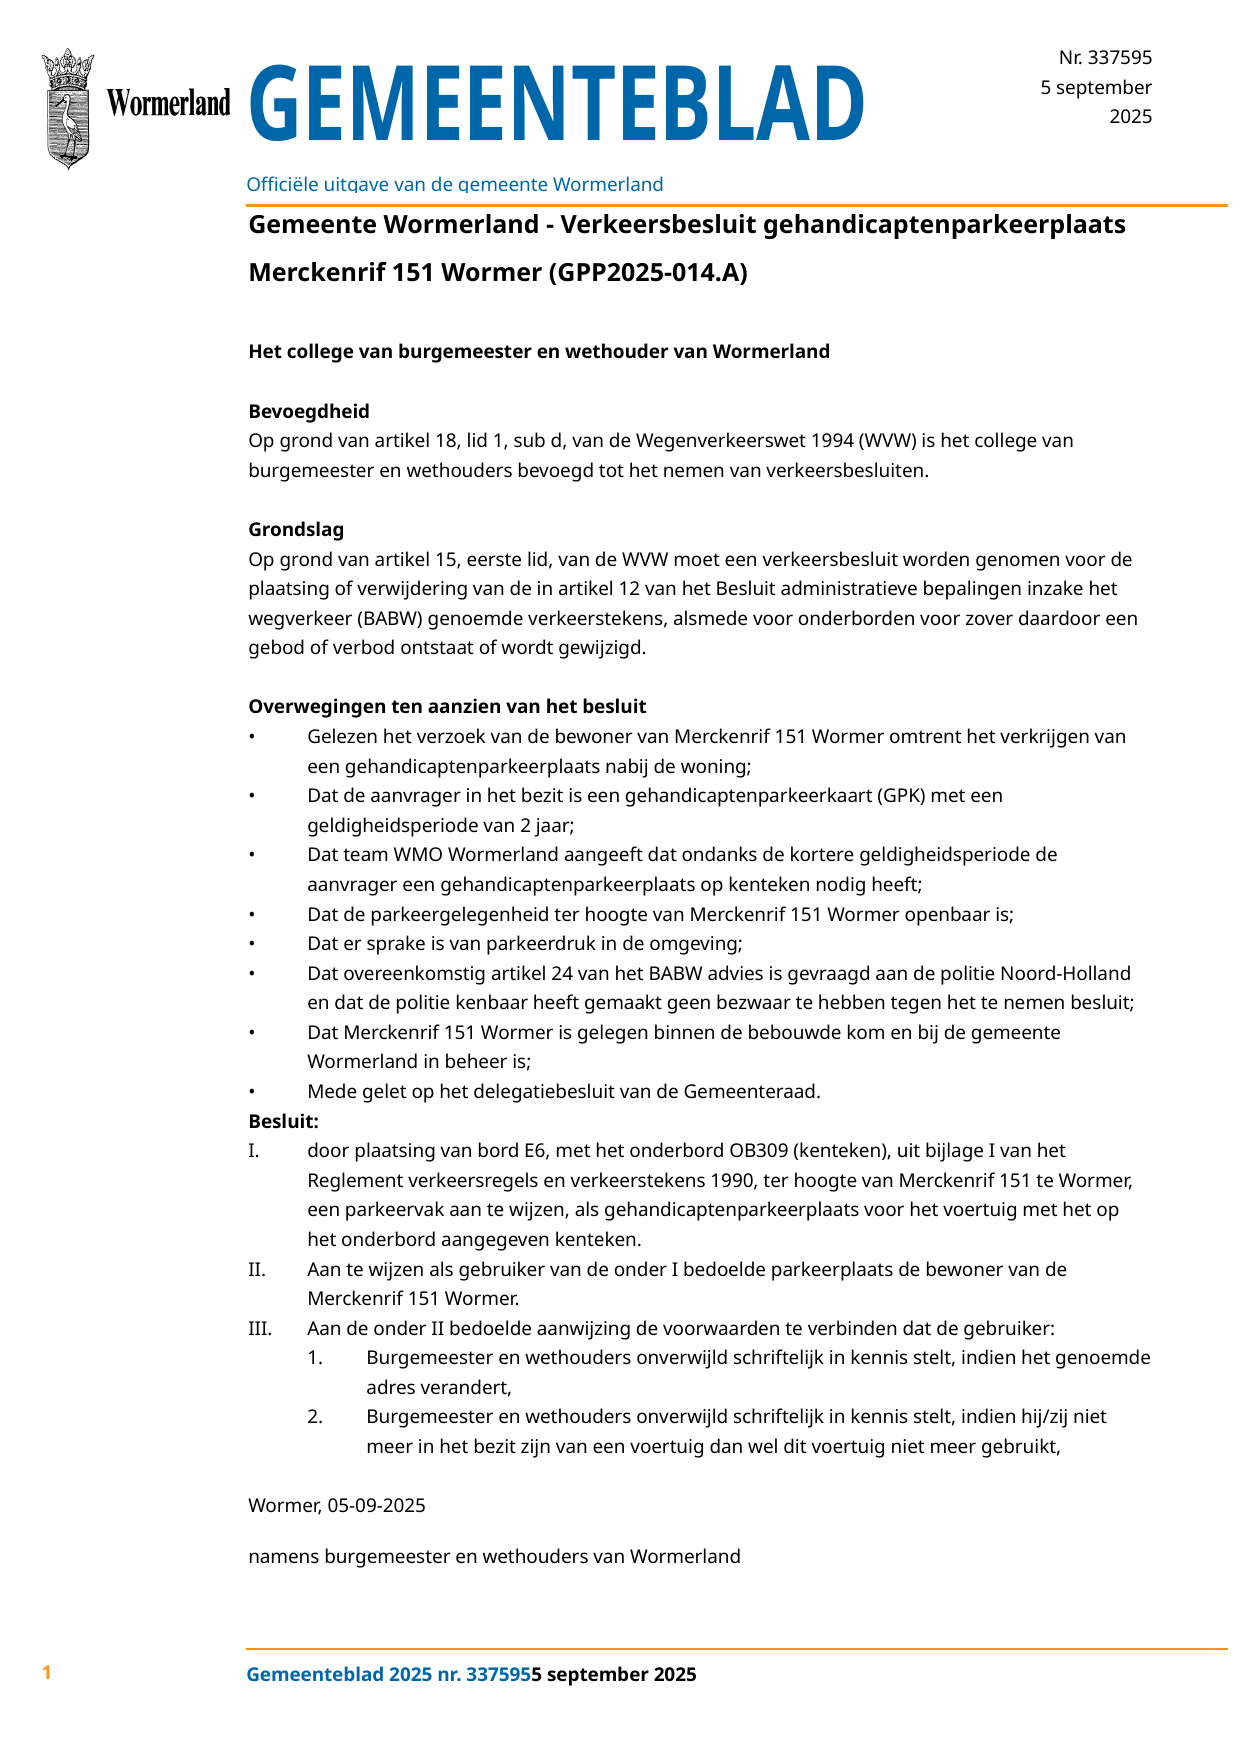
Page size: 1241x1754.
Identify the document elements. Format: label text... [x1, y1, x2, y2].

list Burgemeester en wethouders onverwijld schriftelijk in kennis stelt, indien het genoemde adres verandert, [307, 1344, 1152, 1400]
list Dat de parkeergelegenheid ter hoogte van Merckenrif 151 Wormer openbaar is; [248, 901, 1152, 926]
list Dat er sprake is van parkeerdruk in de omgeving; [248, 930, 1152, 956]
picture [41, 47, 231, 172]
list Dat Merckenrif 151 Wormer is gelegen binnen de bebouwde kom en bij de gemeente Wormerland in beheer is; [248, 1019, 1152, 1074]
list Dat de aanvrager in het bezit is een gehandicaptenparkeerkaart (GPK) met een geldigheidsperiode van 2 jaar; [248, 782, 1152, 838]
list Dat team WMO Wormerland aangeeft dat ondanks de kortere geldigheidsperiode de aanvrager een gehandicaptenparkeerplaats op kenteken nodig heeft; [248, 842, 1152, 897]
text namens burgemeester en wethouders van Wormerland [248, 1543, 1152, 1568]
text Op grond van artikel 15, eerste lid, van de WVW moet een verkeersbesluit worden genomen voor de plaatsing of verwijdering van de in artikel 12 van het Besluit administratieve bepalingen inzake het wegverkeer (BABW) genoemde verkeerstekens, alsmede voor onderborden voor zover daardoor een gebod of verbod ontstaat of wordt gewijzigd. [248, 546, 1152, 660]
list door plaatsing van bord E6, met het onderbord OB309 (kenteken), uit bijlage I van het Reglement verkeersregels en verkeerstekens 1990, ter hoogte van Merckenrif 151 te Wormer, een parkeervak aan te wijzen, als gehandicaptenparkeerplaats voor het voertuig met het op het onderbord aangegeven kenteken. [248, 1137, 1152, 1252]
list Gelezen het verzoek van de bewoner van Merckenrif 151 Wormer omtrent het verkrijgen van een gehandicaptenparkeerplaats nabij de woning; [248, 723, 1152, 778]
text Het college van burgemeester en wethouder van Wormerland [248, 339, 1152, 364]
text Bevoegdheid [248, 398, 1152, 423]
list Burgemeester en wethouders onverwijld schriftelijk in kennis stelt, indien hij/zij niet meer in het bezit zijn van een voertuig dan wel dit voertuig niet meer gebruikt, [307, 1404, 1152, 1459]
text Overwegingen ten aanzien van het besluit [248, 694, 1152, 719]
text Gemeente Wormerland - Verkeersbesluit gehandicaptenparkeerplaats Merckenrif 151 Wormer (GPP2025-014.A) [248, 207, 1152, 288]
text Op grond van artikel 18, lid 1, sub d, van de Wegenverkeerswet 1994 (WVW) is het college van burgemeester en wethouders bevoegd tot het nemen van verkeersbesluiten. [248, 427, 1152, 483]
list Aan te wijzen als gebruiker van de onder I bedoelde parkeerplaats de bewoner van de Merckenrif 151 Wormer. [248, 1256, 1152, 1311]
text Grondslag [248, 516, 1152, 542]
list Dat overeenkomstig artikel 24 van het BABW advies is gevraagd aan de politie Noord-Holland en dat de politie kenbaar heeft gemaakt geen bezwaar te hebben tegen het te nemen besluit; [248, 960, 1152, 1015]
list Aan de onder II bedoelde aanwijzing de voorwaarden te verbinden dat de gebruiker: [248, 1315, 1152, 1341]
list Mede gelet op het delegatiebesluit van de Gemeenteraad. [248, 1078, 1152, 1104]
text Besluit: [248, 1108, 1152, 1133]
text Wormer, 05-09-2025 [248, 1492, 1152, 1518]
